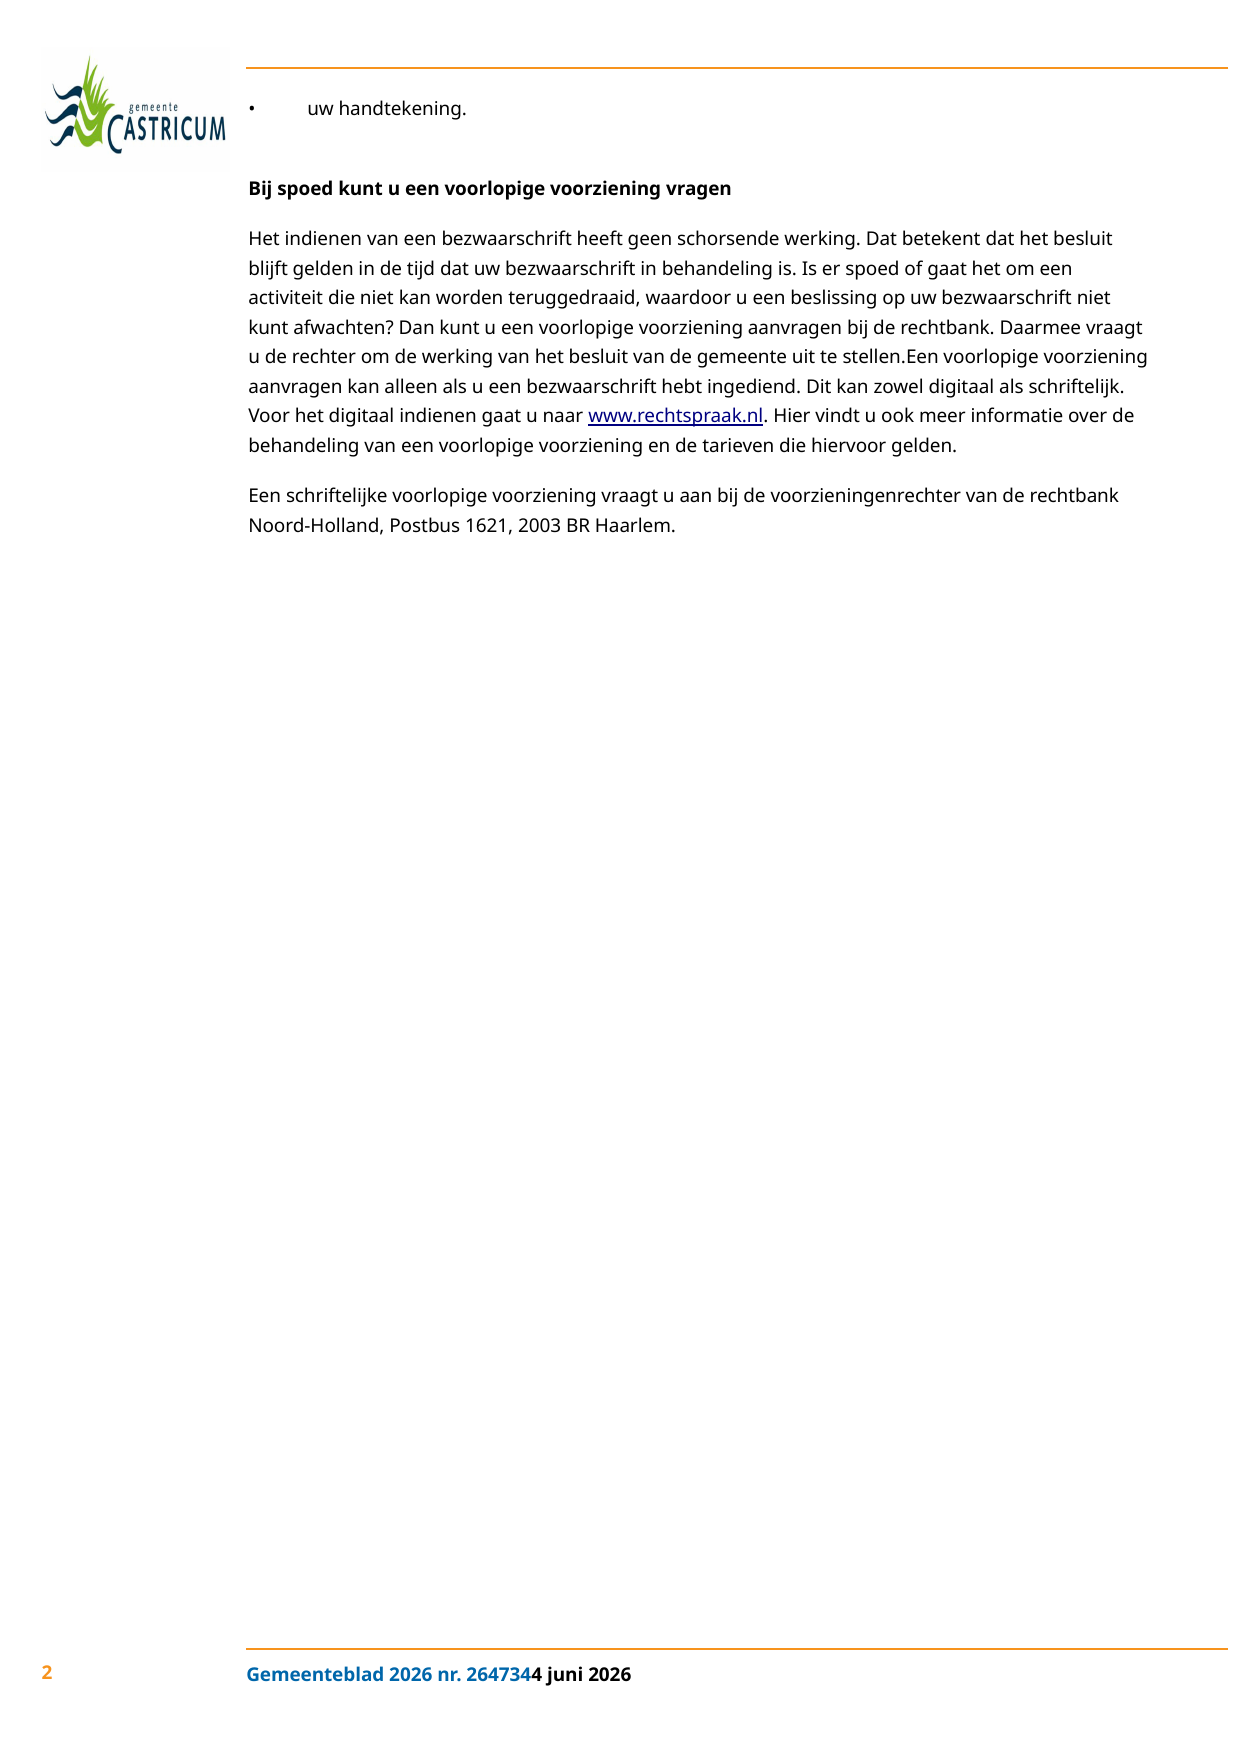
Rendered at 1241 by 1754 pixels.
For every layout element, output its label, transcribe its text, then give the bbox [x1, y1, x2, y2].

text Het indienen van een bezwaarschrift heeft geen schorsende werking. Dat betekent dat het besluit blijft gelden in de tijd dat uw bezwaarschrift in behandeling is. Is er spoed of gaat het om een activiteit die niet kan worden teruggedraaid, waardoor u een beslissing op uw bezwaarschrift niet kunt afwachten? Dan kunt u een voorlopige voorziening aanvragen bij de rechtbank. Daarmee vraagt u de rechter om de werking van het besluit van de gemeente uit te stellen.Een voorlopige voorziening aanvragen kan alleen als u een bezwaarschrift hebt ingediend. Dit kan zowel digitaal als schriftelijk. Voor het digitaal indienen gaat u naar www.rechtspraak.nl. Hier vindt u ook meer informatie over de behandeling van een voorlopige voorziening en de tarieven die hiervoor gelden. [248, 225, 1152, 458]
text Bij spoed kunt u een voorlopige voorziening vragen [248, 175, 1152, 201]
list uw handtekening. [248, 95, 1152, 121]
picture [41, 47, 231, 172]
text Een schriftelijke voorlopige voorziening vraagt u aan bij de voorzieningenrechter van de rechtbank Noord-Holland, Postbus 1621, 2003 BR Haarlem. [248, 483, 1152, 538]
